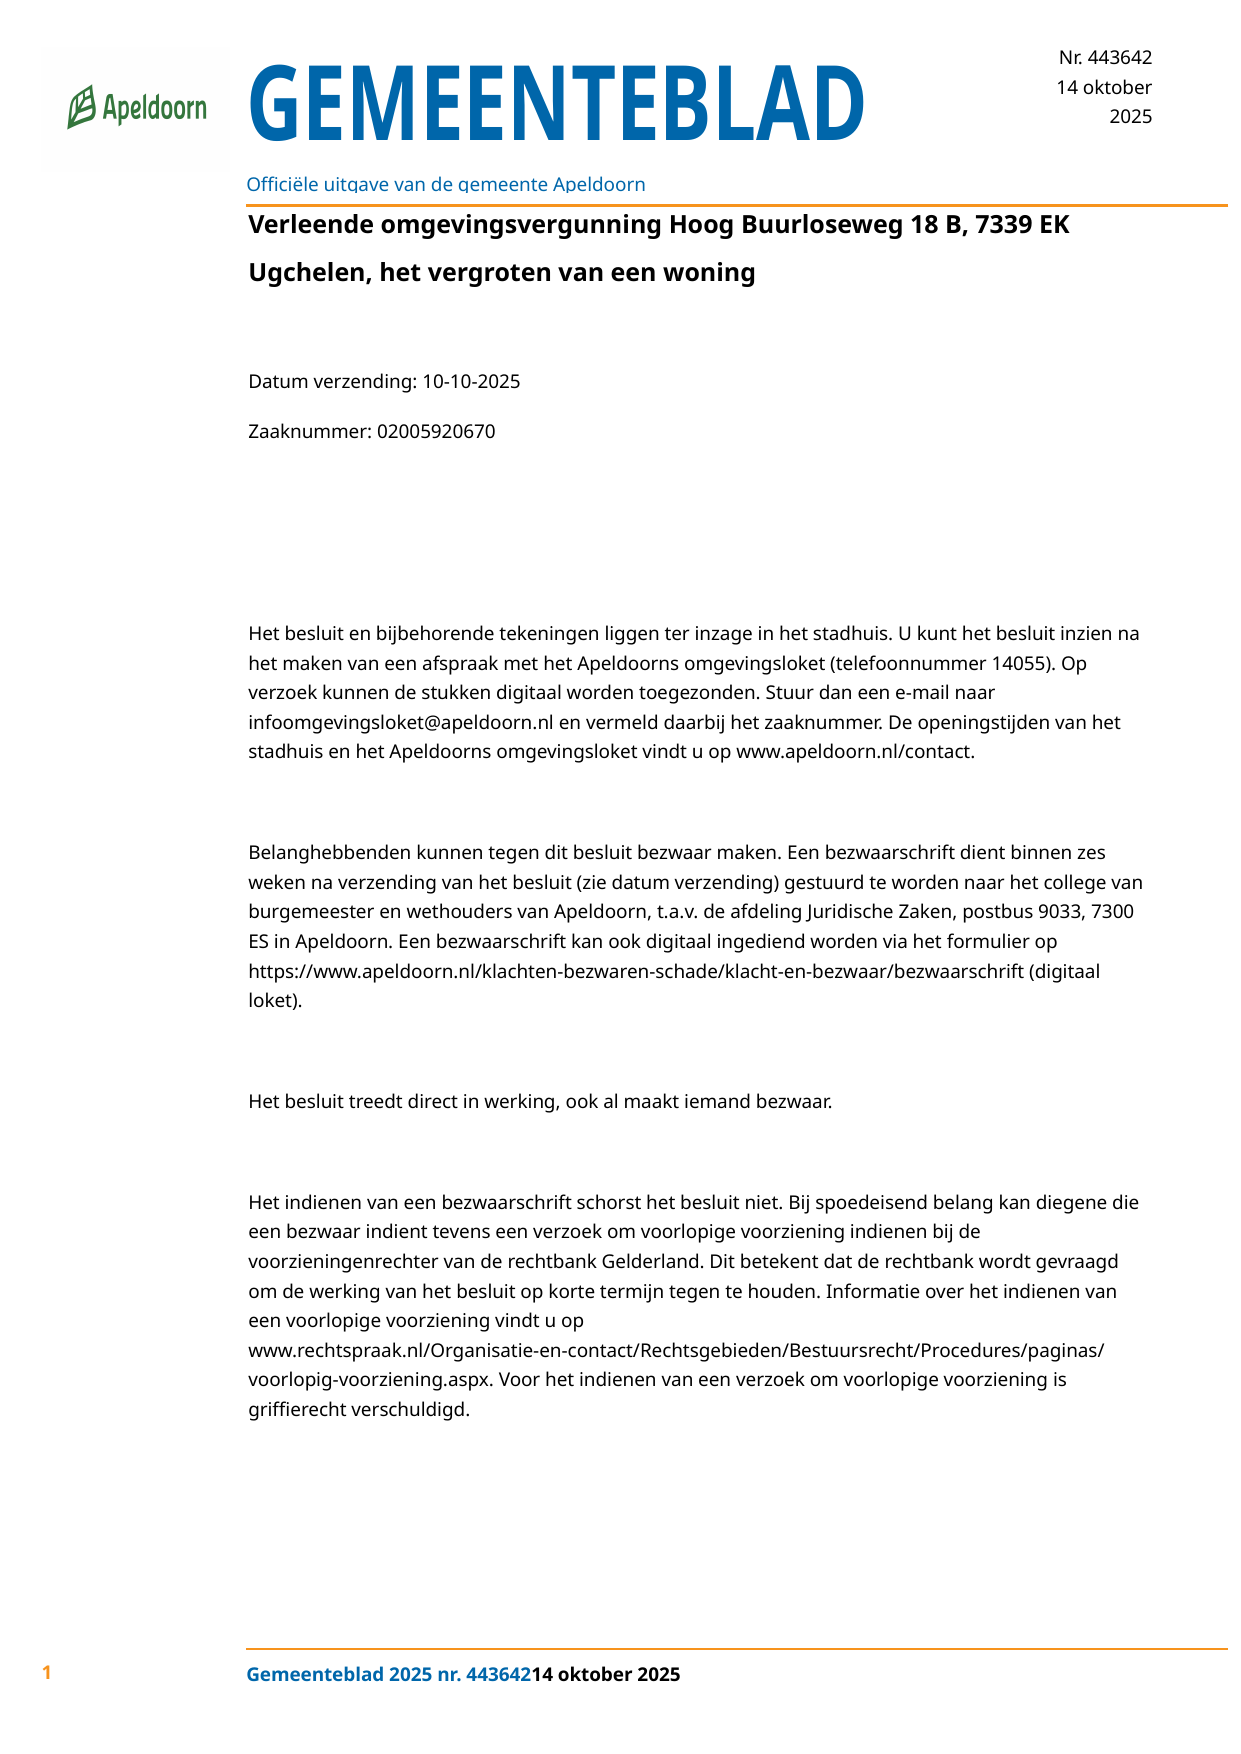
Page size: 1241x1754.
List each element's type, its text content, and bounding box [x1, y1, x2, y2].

text Het besluit en bijbehorende tekeningen liggen ter inzage in het stadhuis. U kunt het besluit inzien na het maken van een afspraak met het Apeldoorns omgevingsloket (telefoonnummer 14055). Op verzoek kunnen de stukken digitaal worden toegezonden. Stuur dan een e-mail naar infoomgevingsloket@apeldoorn.nl en vermeld daarbij het zaaknummer. De openingstijden van het stadhuis en het Apeldoorns omgevingsloket vindt u op www.apeldoorn.nl/contact. [248, 620, 1152, 764]
text Zaaknummer: 02005920670 [248, 419, 1152, 444]
text Belanghebbenden kunnen tegen dit besluit bezwaar maken. Een bezwaarschrift dient binnen zes weken na verzending van het besluit (zie datum verzending) gestuurd te worden naar het college van burgemeester en wethouders van Apeldoorn, t.a.v. de afdeling Juridische Zaken, postbus 9033, 7300 ES in Apeldoorn. Een bezwaarschrift kan ook digitaal ingediend worden via het formulier op https://www.apeldoorn.nl/klachten-bezwaren-schade/klacht-en-bezwaar/bezwaarschrift (digitaal loket). [248, 839, 1152, 1013]
text Het indienen van een bezwaarschrift schorst het besluit niet. Bij spoedeisend belang kan diegene die een bezwaar indient tevens een verzoek om voorlopige voorziening indienen bij de voorzieningenrechter van de rechtbank Gelderland. Dit betekent dat de rechtbank wordt gevraagd om de werking van het besluit op korte termijn tegen te houden. Informatie over het indienen van een voorlopige voorziening vindt u op www.rechtspraak.nl/Organisatie-en-contact/Rechtsgebieden/Bestuursrecht/Procedures/paginas/voorlopig-voorziening.aspx. Voor het indienen van een verzoek om voorlopige voorziening is griffierecht verschuldigd. [248, 1189, 1152, 1422]
text Verleende omgevingsvergunning Hoog Buurloseweg 18 B, 7339 EK Ugchelen, het vergroten van een woning [248, 207, 1152, 288]
text Het besluit treedt direct in werking, ook al maakt iemand bezwaar. [248, 1088, 1152, 1114]
picture [41, 47, 231, 172]
text Datum verzending: 10-10-2025 [248, 368, 1152, 394]
